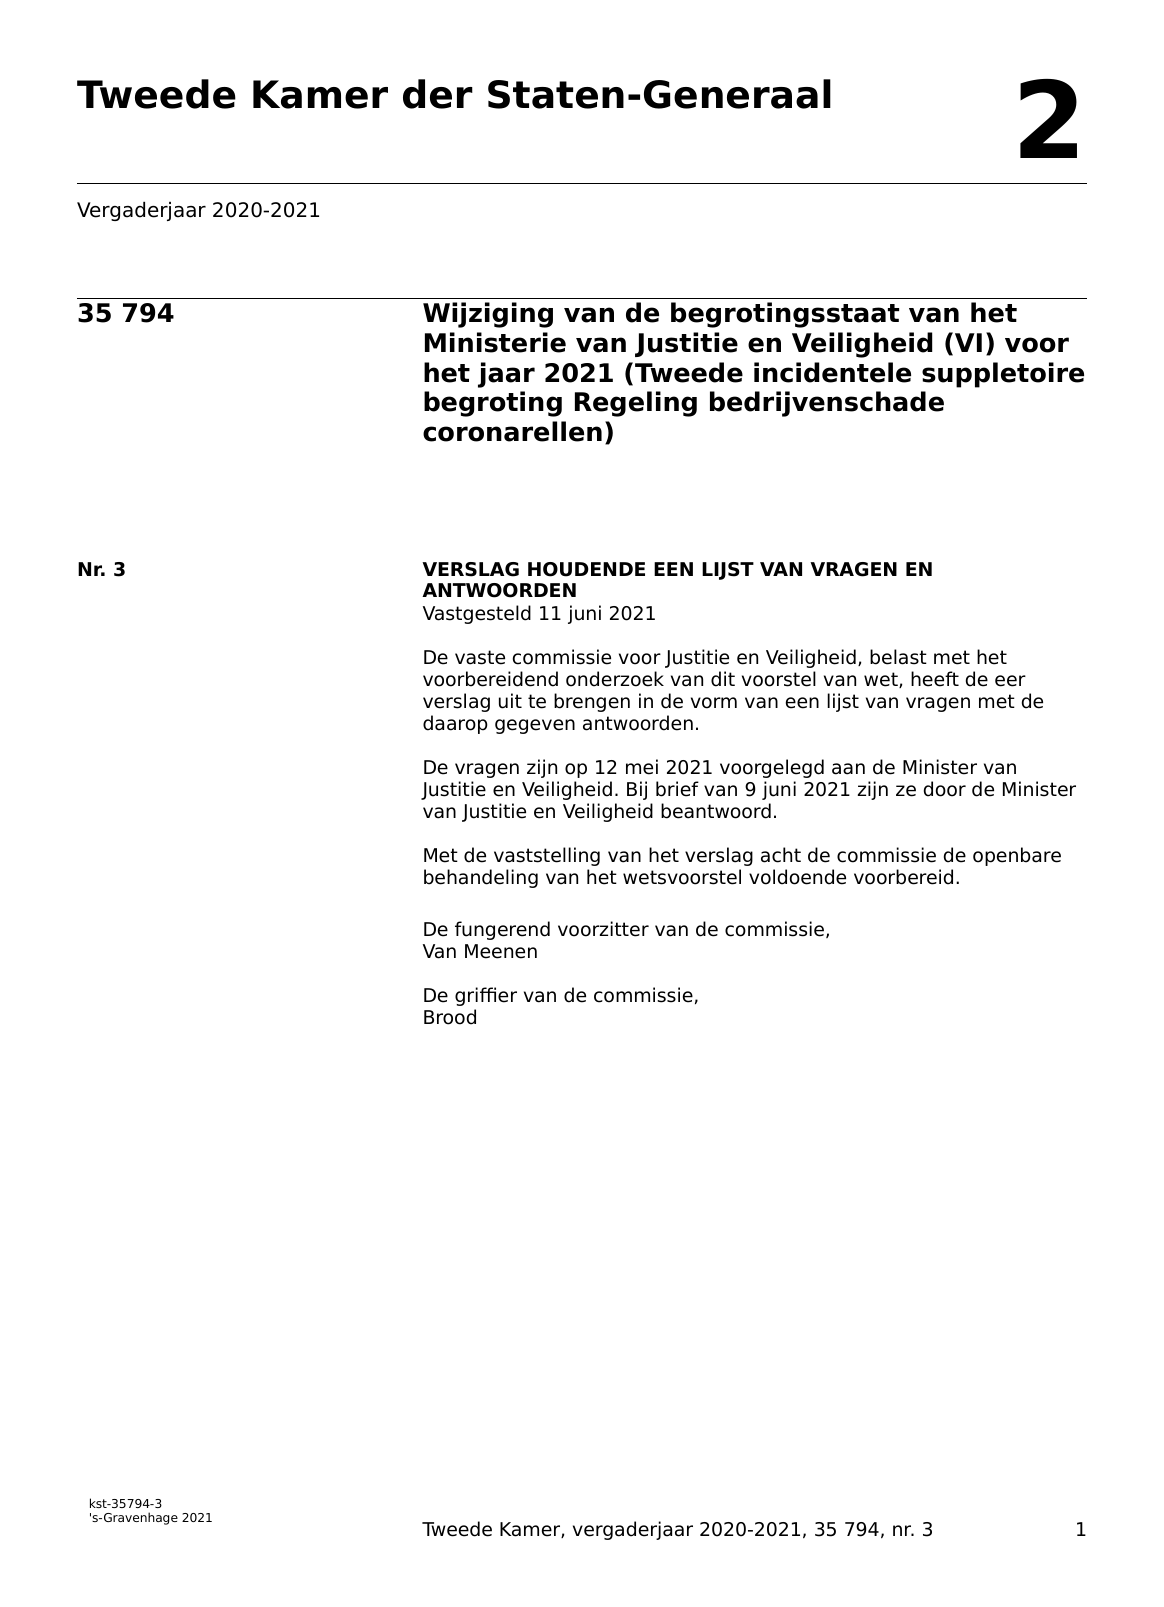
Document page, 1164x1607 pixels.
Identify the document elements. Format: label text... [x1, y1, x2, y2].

subtitle 35 794 Wijziging van de begrotingsstaat van het Ministerie van Justitie en Veiligheid (VI) voor het jaar 2021 (Tweede incidentele suppletoire begroting Regeling bedrijvenschade coronarellen) [77, 299, 1087, 447]
text Met de vaststelling van het verslag acht de commissie de openbare behandeling van het wetsvoorstel voldoende voorbereid. [422, 845, 1087, 889]
text De vragen zijn op 12 mei 2021 voorgelegd aan de Minister van Justitie en Veiligheid. Bij brief van 9 juni 2021 zijn ze door de Minister van Justitie en Veiligheid beantwoord. [422, 757, 1087, 823]
table_header Tweede Kamer der Staten-Generaal [77, 59, 886, 183]
table_cell Vergaderjaar 2020-2021 [77, 184, 1087, 298]
text De vaste commissie voor Justitie en Veiligheid, belast met het voorbereidend onderzoek van dit voorstel van wet, heeft de eer verslag uit te brengen in de vorm van een lijst van vragen met de daarop gegeven antwoorden. [422, 647, 1087, 734]
text kst-35794-3 [88, 1497, 323, 1511]
table_header 2 [886, 59, 1087, 183]
subtitle Nr. 3 VERSLAG HOUDENDE EEN LIJST VAN VRAGEN EN ANTWOORDEN [77, 558, 1087, 602]
text Vastgesteld 11 juni 2021 [422, 602, 1087, 624]
text 's-Gravenhage 2021 [88, 1511, 323, 1525]
text De fungerend voorzitter van de commissie, Van Meenen [422, 919, 1087, 963]
text De griffier van de commissie, Brood [422, 985, 1087, 1029]
